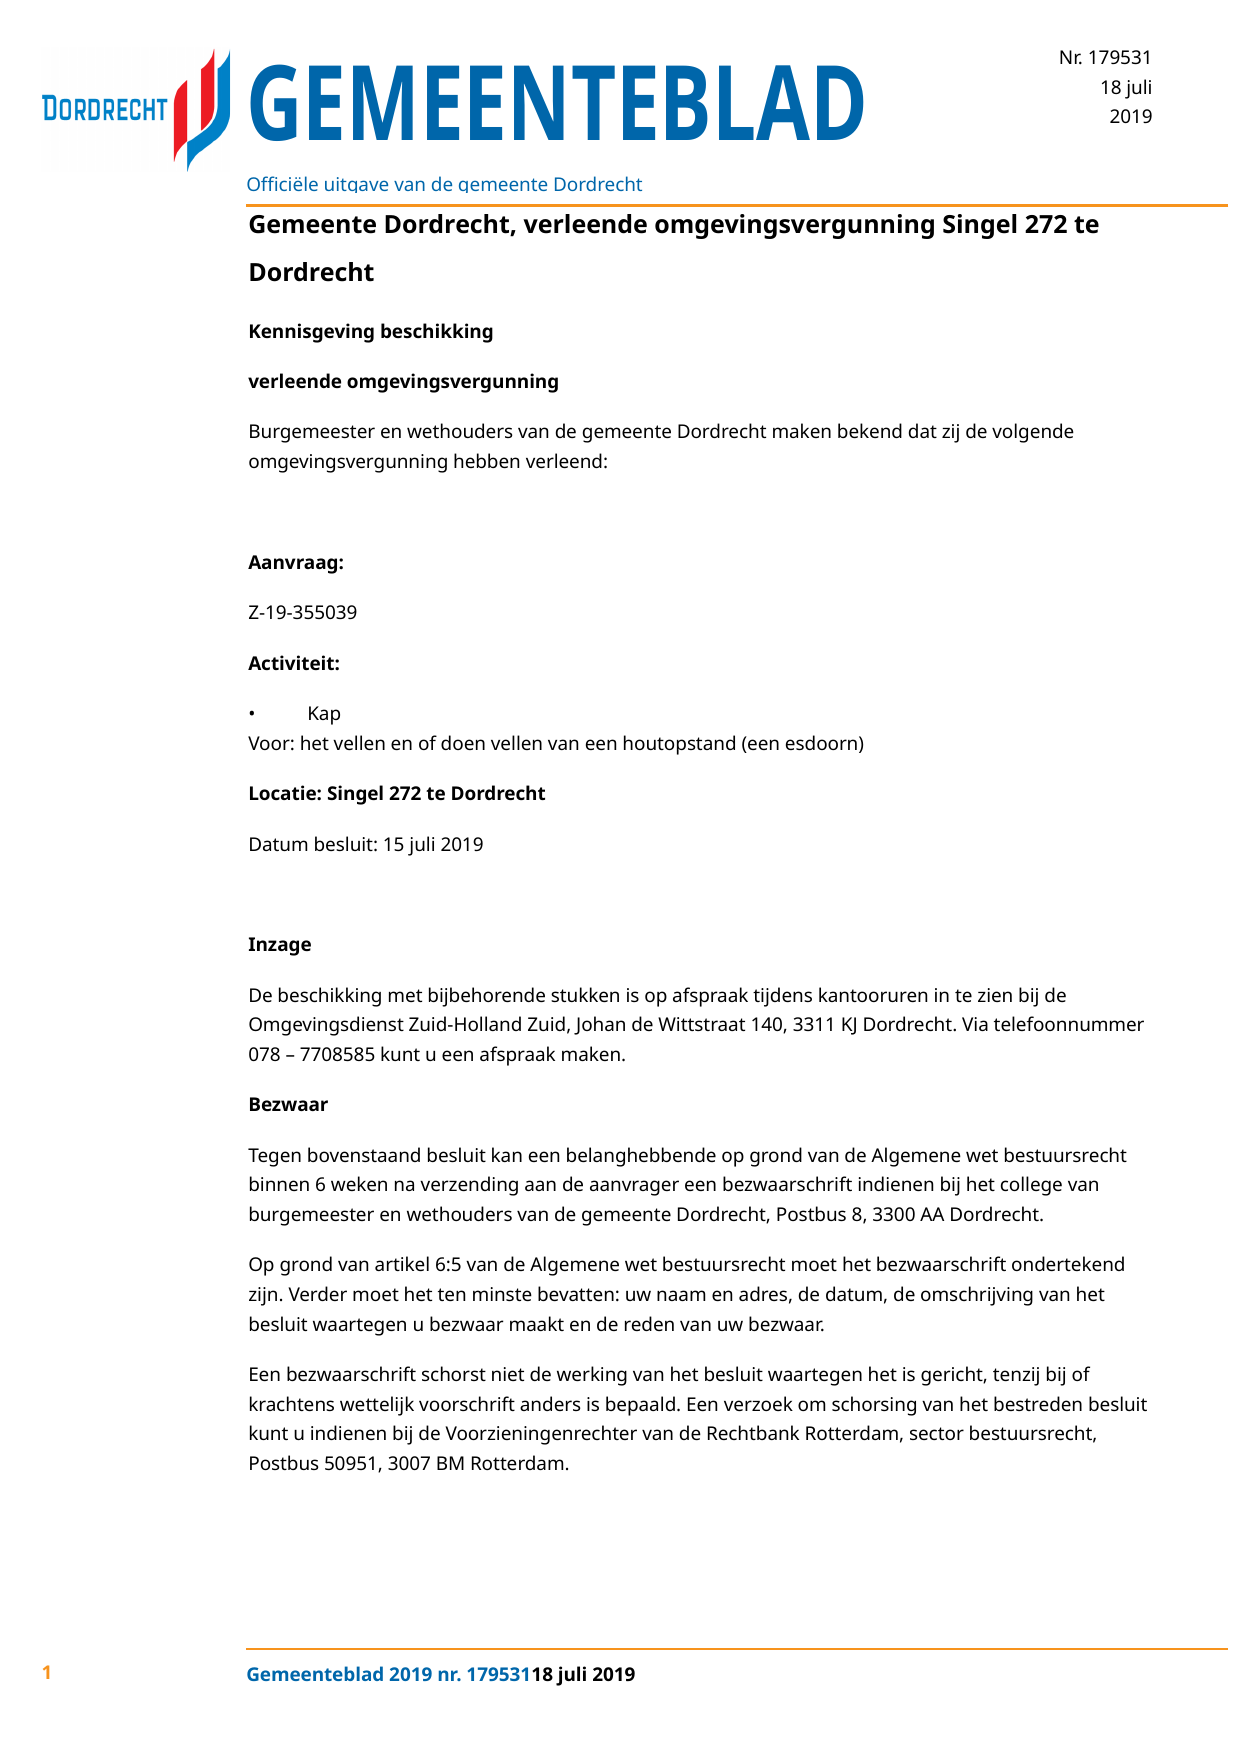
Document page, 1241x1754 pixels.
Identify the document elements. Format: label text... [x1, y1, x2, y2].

text Aanvraag: [248, 549, 1152, 575]
picture [41, 47, 231, 172]
text Datum besluit: 15 juli 2019 [248, 831, 1152, 857]
text Z-19-355039 [248, 599, 1152, 625]
text Bezwaar [248, 1092, 1152, 1117]
text Locatie: Singel 272 te Dordrecht [248, 780, 1152, 806]
list Kap [248, 700, 1152, 726]
text De beschikking met bijbehorende stukken is op afspraak tijdens kantooruren in te zien bij de Omgevingsdienst Zuid-Holland Zuid, Johan de Wittstraat 140, 3311 KJ Dordrecht. Via telefoonnummer 078 – 7708585 kunt u een afspraak maken. [248, 982, 1152, 1067]
text Gemeente Dordrecht, verleende omgevingsvergunning Singel 272 te Dordrecht [248, 207, 1152, 288]
text Tegen bovenstaand besluit kan een belanghebbende op grond van de Algemene wet bestuursrecht binnen 6 weken na verzending aan de aanvrager een bezwaarschrift indienen bij het college van burgemeester en wethouders van de gemeente Dordrecht, Postbus 8, 3300 AA Dordrecht. [248, 1142, 1152, 1227]
text Activiteit: [248, 650, 1152, 676]
text Op grond van artikel 6:5 van de Algemene wet bestuursrecht moet het bezwaarschrift ondertekend zijn. Verder moet het ten minste bevatten: uw naam en adres, de datum, de omschrijving van het besluit waartegen u bezwaar maakt en de reden van uw bezwaar. [248, 1252, 1152, 1337]
text Voor: het vellen en of doen vellen van een houtopstand (een esdoorn) [248, 730, 1152, 756]
text Kennisgeving beschikking [248, 318, 1152, 344]
text verleende omgevingsvergunning [248, 368, 1152, 394]
text Een bezwaarschrift schorst niet de werking van het besluit waartegen het is gericht, tenzij bij of krachtens wettelijk voorschrift anders is bepaald. Een verzoek om schorsing van het bestreden besluit kunt u indienen bij de Voorzieningenrechter van de Rechtbank Rotterdam, sector bestuursrecht, Postbus 50951, 3007 BM Rotterdam. [248, 1361, 1152, 1476]
text Inzage [248, 932, 1152, 957]
text Burgemeester en wethouders van de gemeente Dordrecht maken bekend dat zij de volgende omgevingsvergunning hebben verleend: [248, 419, 1152, 474]
